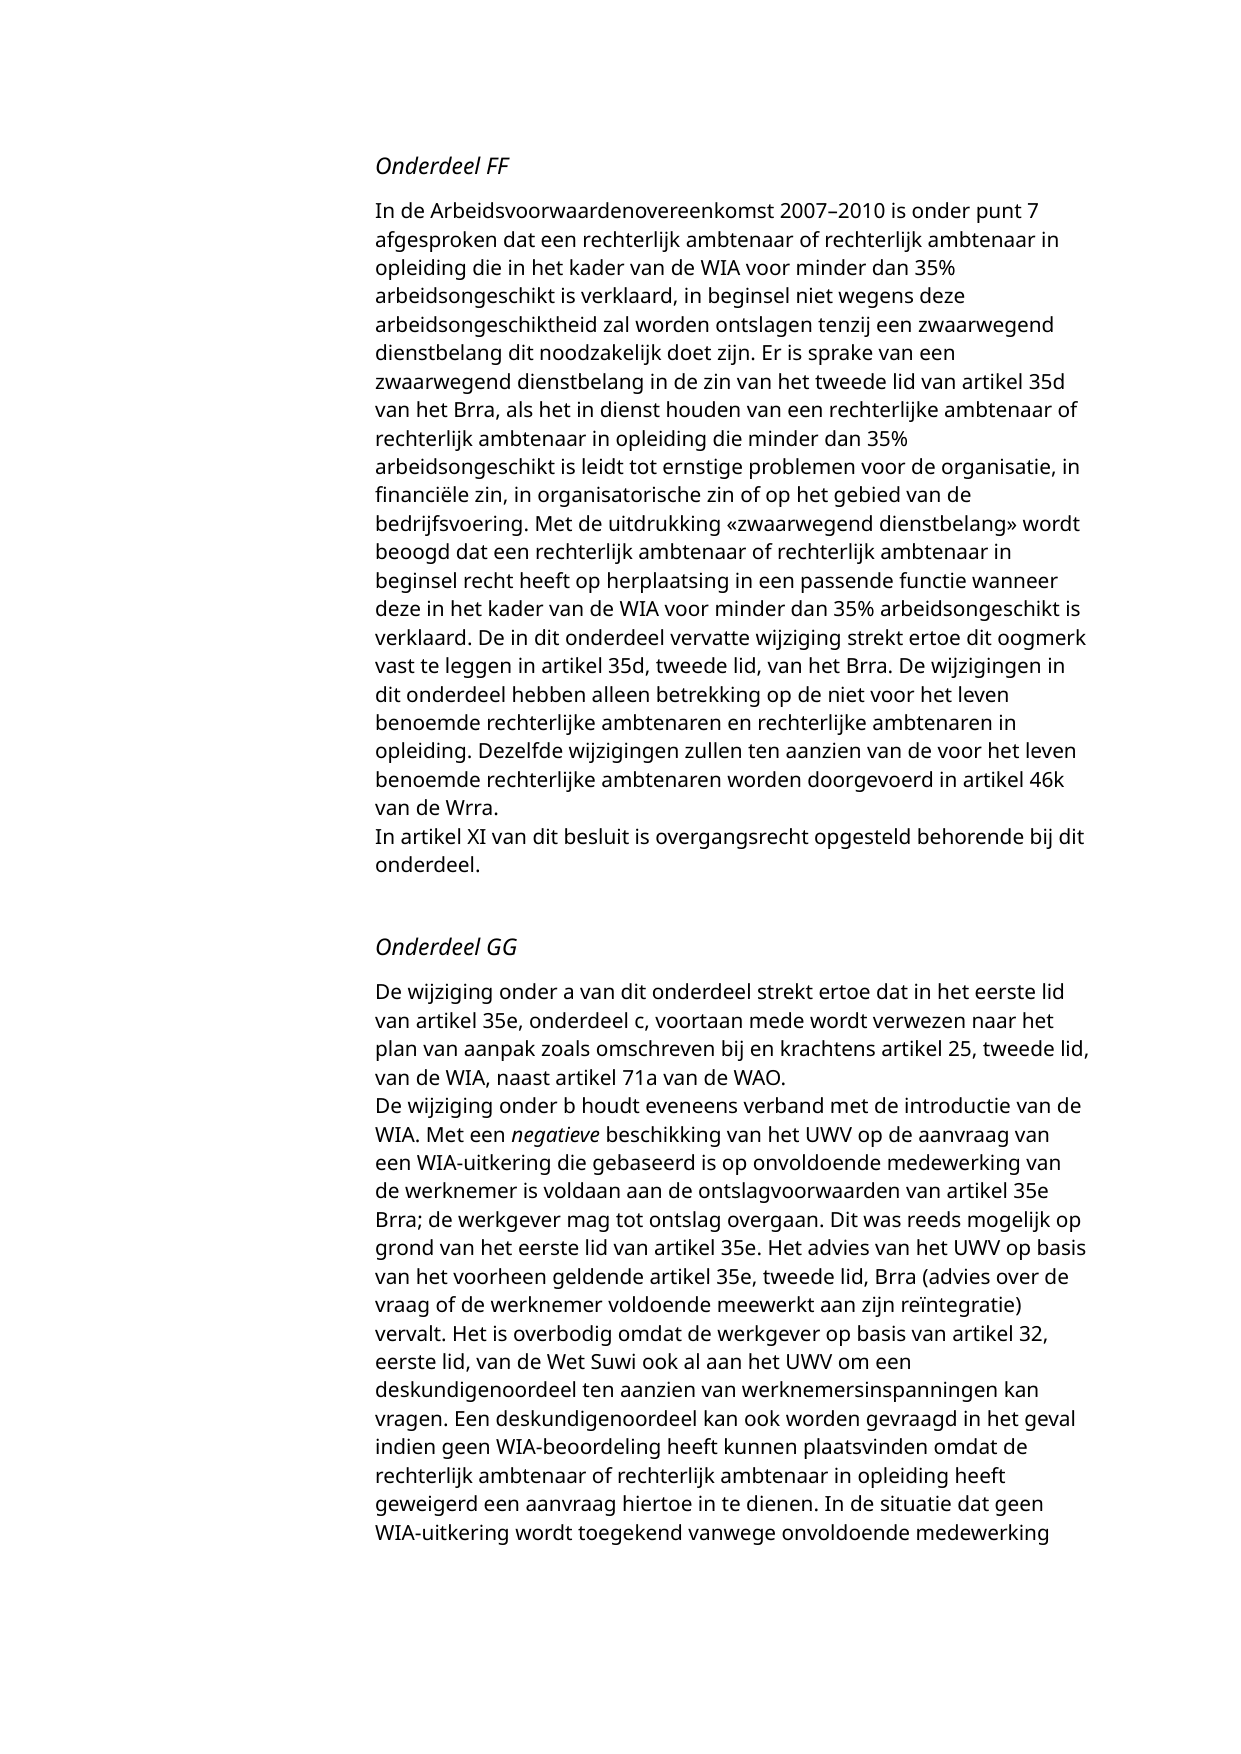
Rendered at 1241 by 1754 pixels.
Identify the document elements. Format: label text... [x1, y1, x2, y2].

subtitle Onderdeel GG [375, 931, 1090, 962]
text In artikel XI van dit besluit is overgangsrecht opgesteld behorende bij dit onderdeel. [375, 822, 1090, 879]
text De wijziging onder b houdt eveneens verband met de introductie van de WIA. Met een negatieve beschikking van het UWV op de aanvraag van een WIA-uitkering die gebaseerd is op onvoldoende medewerking van de werknemer is voldaan aan de ontslagvoorwaarden van artikel 35e Brra; de werkgever mag tot ontslag overgaan. Dit was reeds mogelijk op grond van het eerste lid van artikel 35e. Het advies van het UWV op basis van het voorheen geldende artikel 35e, tweede lid, Brra (advies over de vraag of de werknemer voldoende meewerkt aan zijn reïntegratie) vervalt. Het is overbodig omdat de werkgever op basis van artikel 32, eerste lid, van de Wet Suwi ook al aan het UWV om een deskundigenoordeel ten aanzien van werknemersinspanningen kan vragen. Een deskundigenoordeel kan ook worden gevraagd in het geval indien geen WIA-beoordeling heeft kunnen plaatsvinden omdat de rechterlijk ambtenaar of rechterlijk ambtenaar in opleiding heeft geweigerd een aanvraag hiertoe in te dienen. In de situatie dat geen WIA-uitkering wordt toegekend vanwege onvoldoende medewerking [375, 1091, 1090, 1546]
subtitle Onderdeel FF [375, 150, 1090, 181]
text In de Arbeidsvoorwaardenovereenkomst 2007–2010 is onder punt 7 afgesproken dat een rechterlijk ambtenaar of rechterlijk ambtenaar in opleiding die in het kader van de WIA voor minder dan 35% arbeidsongeschikt is verklaard, in beginsel niet wegens deze arbeidsongeschiktheid zal worden ontslagen tenzij een zwaarwegend dienstbelang dit noodzakelijk doet zijn. Er is sprake van een zwaarwegend dienstbelang in de zin van het tweede lid van artikel 35d van het Brra, als het in dienst houden van een rechterlijke ambtenaar of rechterlijk ambtenaar in opleiding die minder dan 35% arbeidsongeschikt is leidt tot ernstige problemen voor de organisatie, in financiële zin, in organisatorische zin of op het gebied van de bedrijfsvoering. Met de uitdrukking «zwaarwegend dienstbelang» wordt beoogd dat een rechterlijk ambtenaar of rechterlijk ambtenaar in beginsel recht heeft op herplaatsing in een passende functie wanneer deze in het kader van de WIA voor minder dan 35% arbeidsongeschikt is verklaard. De in dit onderdeel vervatte wijziging strekt ertoe dit oogmerk vast te leggen in artikel 35d, tweede lid, van het Brra. De wijzigingen in dit onderdeel hebben alleen betrekking op de niet voor het leven benoemde rechterlijke ambtenaren en rechterlijke ambtenaren in opleiding. Dezelfde wijzigingen zullen ten aanzien van de voor het leven benoemde rechterlijke ambtenaren worden doorgevoerd in artikel 46k van de Wrra. [375, 196, 1090, 822]
text De wijziging onder a van dit onderdeel strekt ertoe dat in het eerste lid van artikel 35e, onderdeel c, voortaan mede wordt verwezen naar het plan van aanpak zoals omschreven bij en krachtens artikel 25, tweede lid, van de WIA, naast artikel 71a van de WAO. [375, 977, 1090, 1091]
